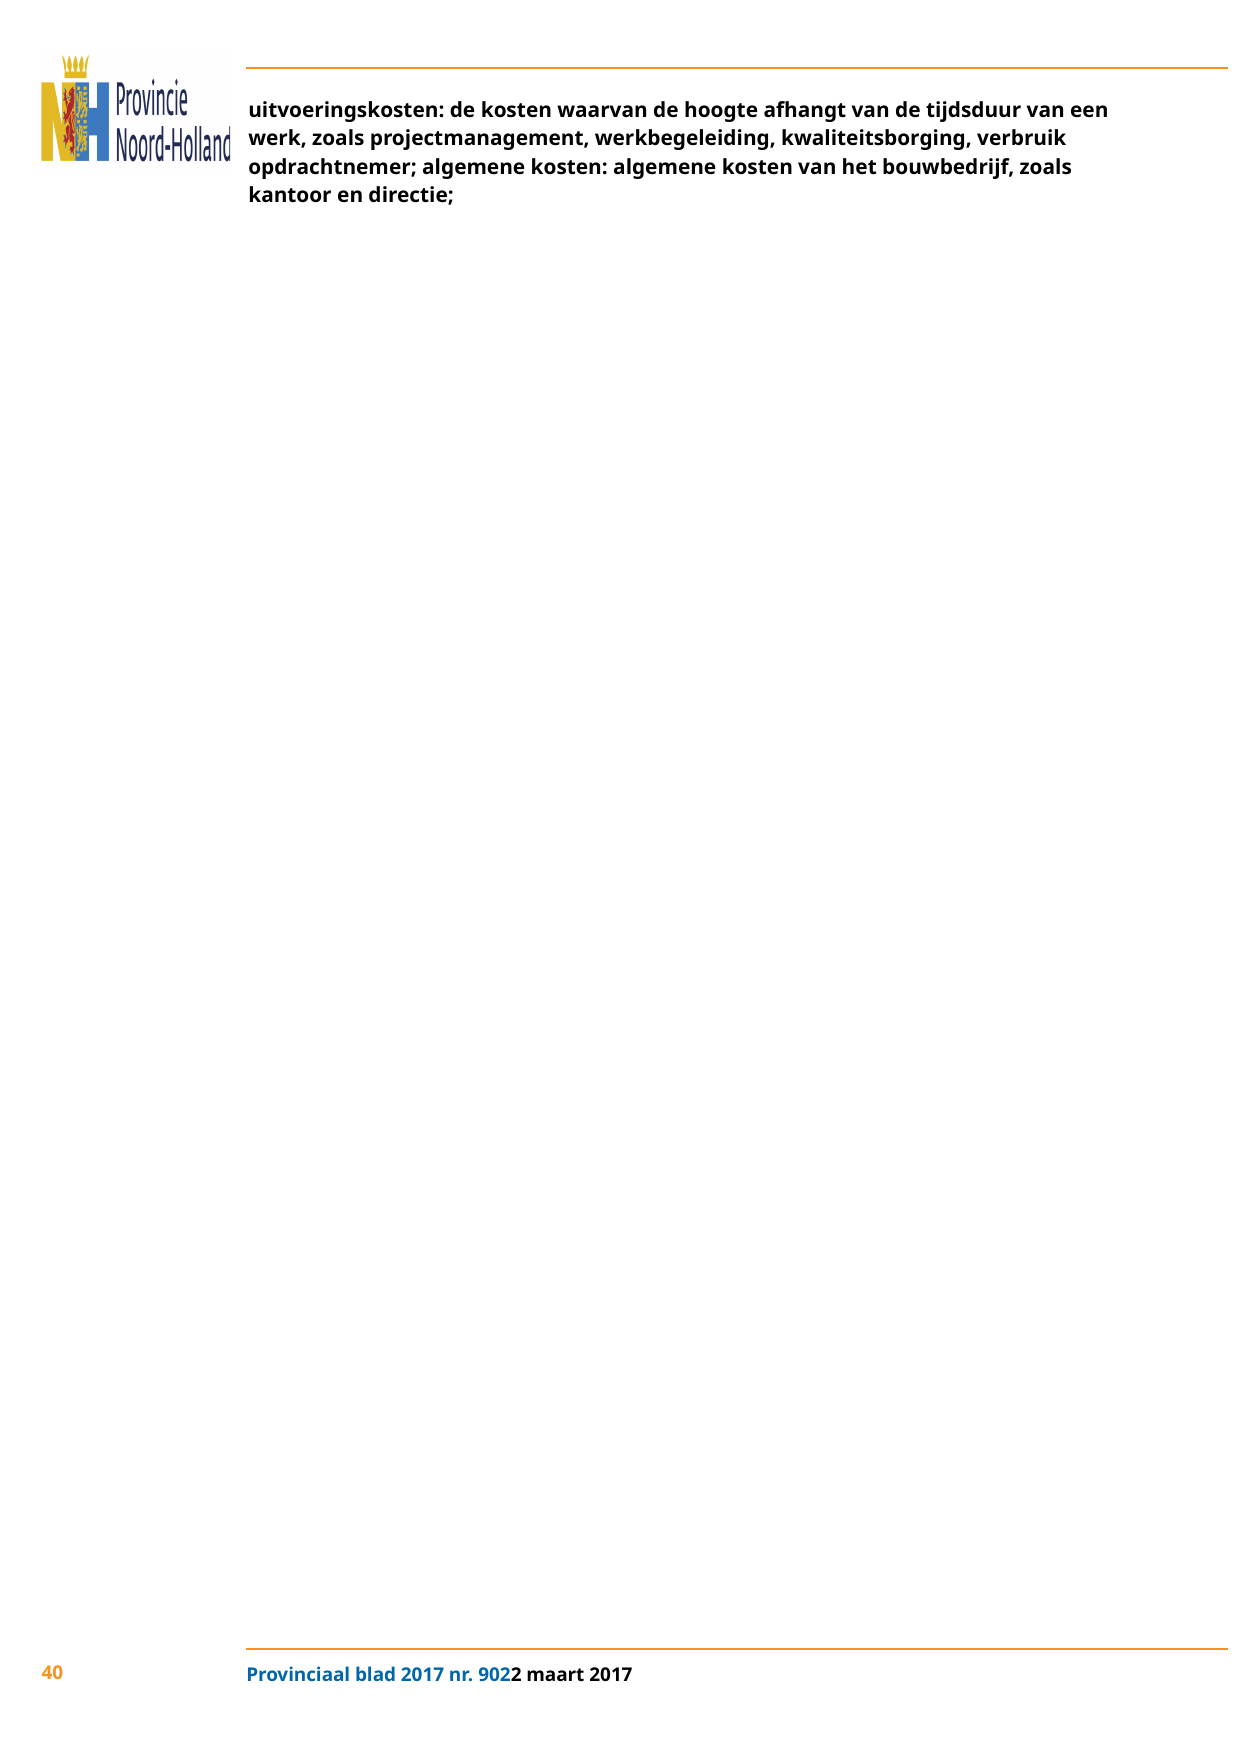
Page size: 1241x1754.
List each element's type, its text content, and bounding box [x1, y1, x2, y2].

text uitvoeringskosten: de kosten waarvan de hoogte afhangt van de tijdsduur van een werk, zoals projectmanagement, werkbegeleiding, kwaliteitsborging, verbruik opdrachtnemer; algemene kosten: algemene kosten van het bouwbedrijf, zoals kantoor en directie; [248, 95, 1152, 209]
picture [41, 47, 231, 172]
